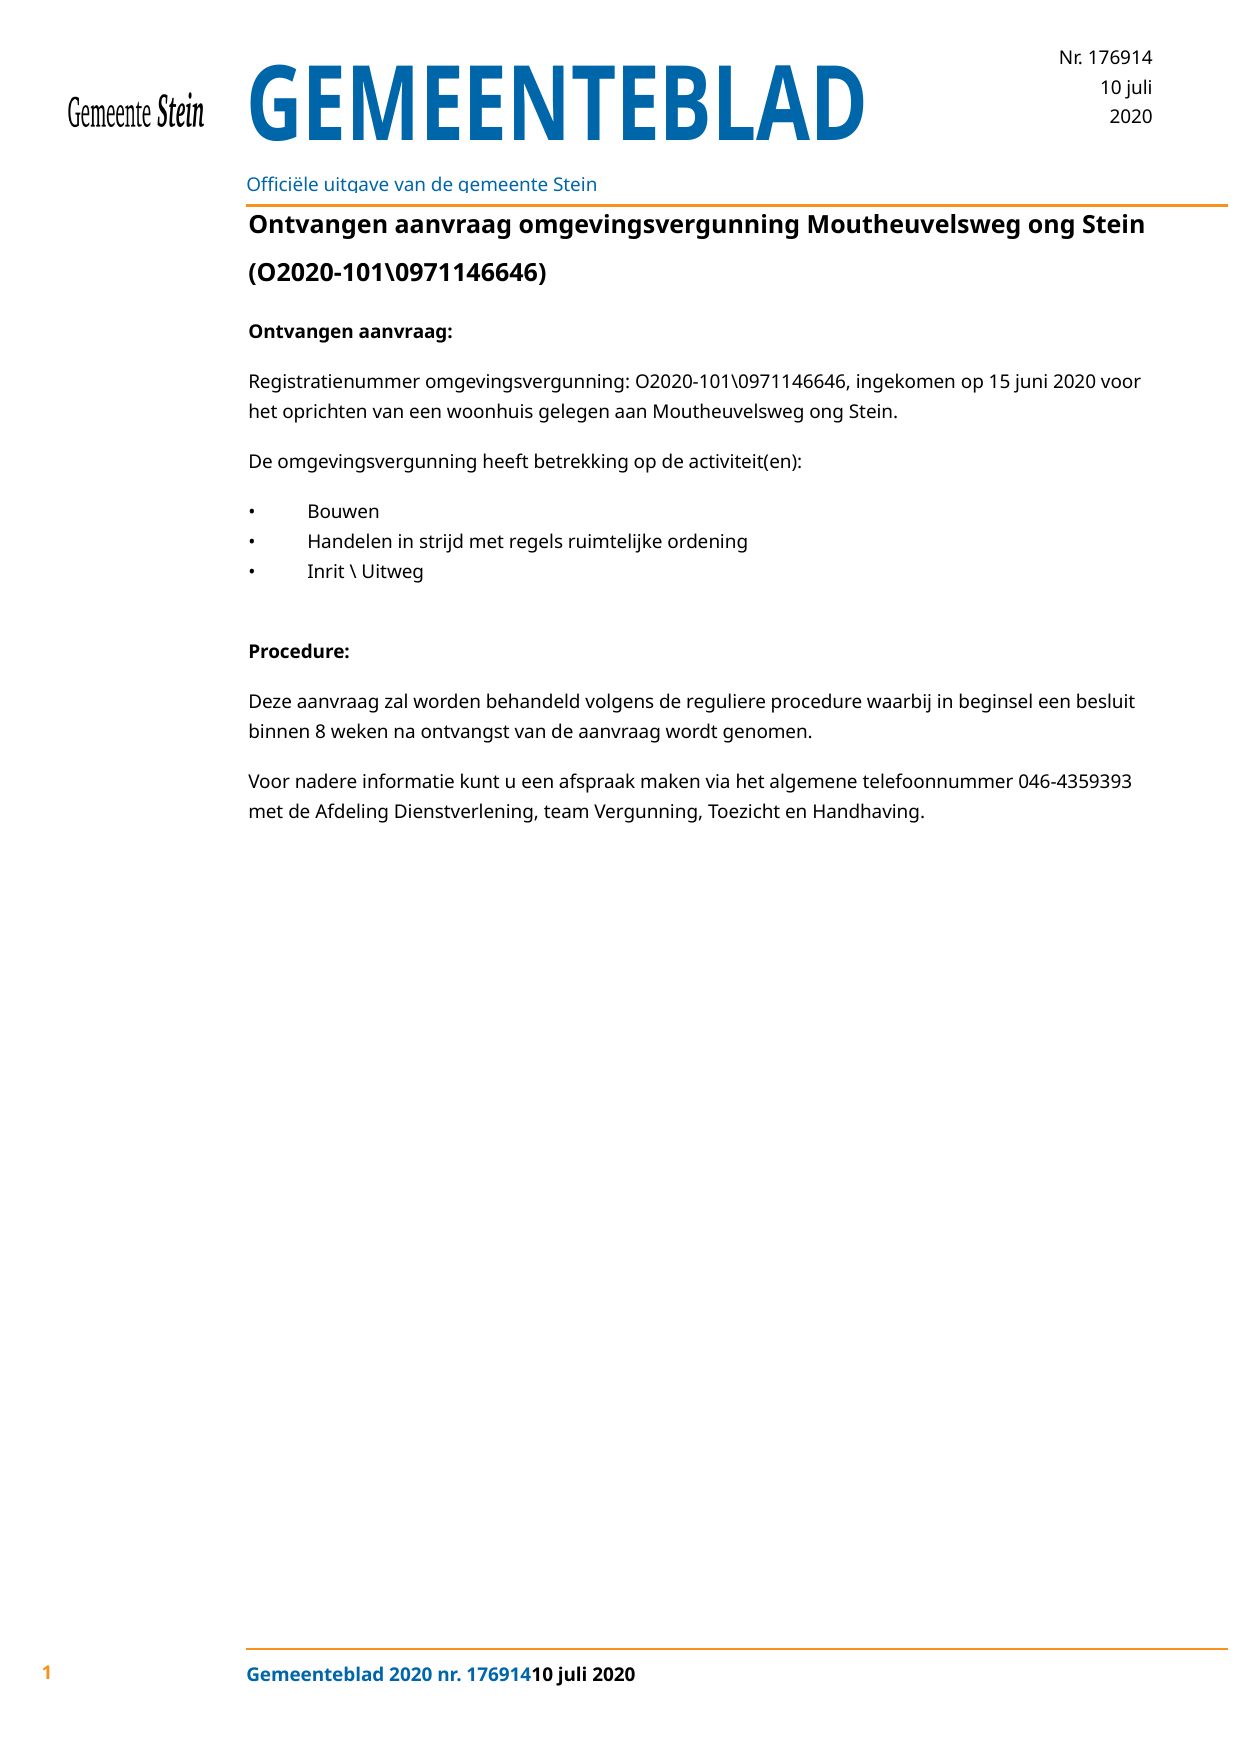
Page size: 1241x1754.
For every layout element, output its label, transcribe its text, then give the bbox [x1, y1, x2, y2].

text De omgevingsvergunning heeft betrekking op de activiteit(en): [248, 448, 1152, 474]
text Procedure: [248, 638, 1152, 664]
picture [41, 47, 231, 172]
text Voor nadere informatie kunt u een afspraak maken via het algemene telefoonnummer 046-4359393 met de Afdeling Dienstverlening, team Vergunning, Toezicht en Handhaving. [248, 768, 1152, 824]
text Ontvangen aanvraag omgevingsvergunning Moutheuvelsweg ong Stein (O2020-101\0971146646) [248, 207, 1152, 288]
text Registratienummer omgevingsvergunning: O2020-101\0971146646, ingekomen op 15 juni 2020 voor het oprichten van een woonhuis gelegen aan Moutheuvelsweg ong Stein. [248, 368, 1152, 424]
list Bouwen [248, 499, 1152, 524]
list Inrit \ Uitweg [248, 558, 1152, 584]
list Handelen in strijd met regels ruimtelijke ordening [248, 528, 1152, 554]
text Ontvangen aanvraag: [248, 318, 1152, 344]
text Deze aanvraag zal worden behandeld volgens de reguliere procedure waarbij in beginsel een besluit binnen 8 weken na ontvangst van de aanvraag wordt genomen. [248, 688, 1152, 744]
